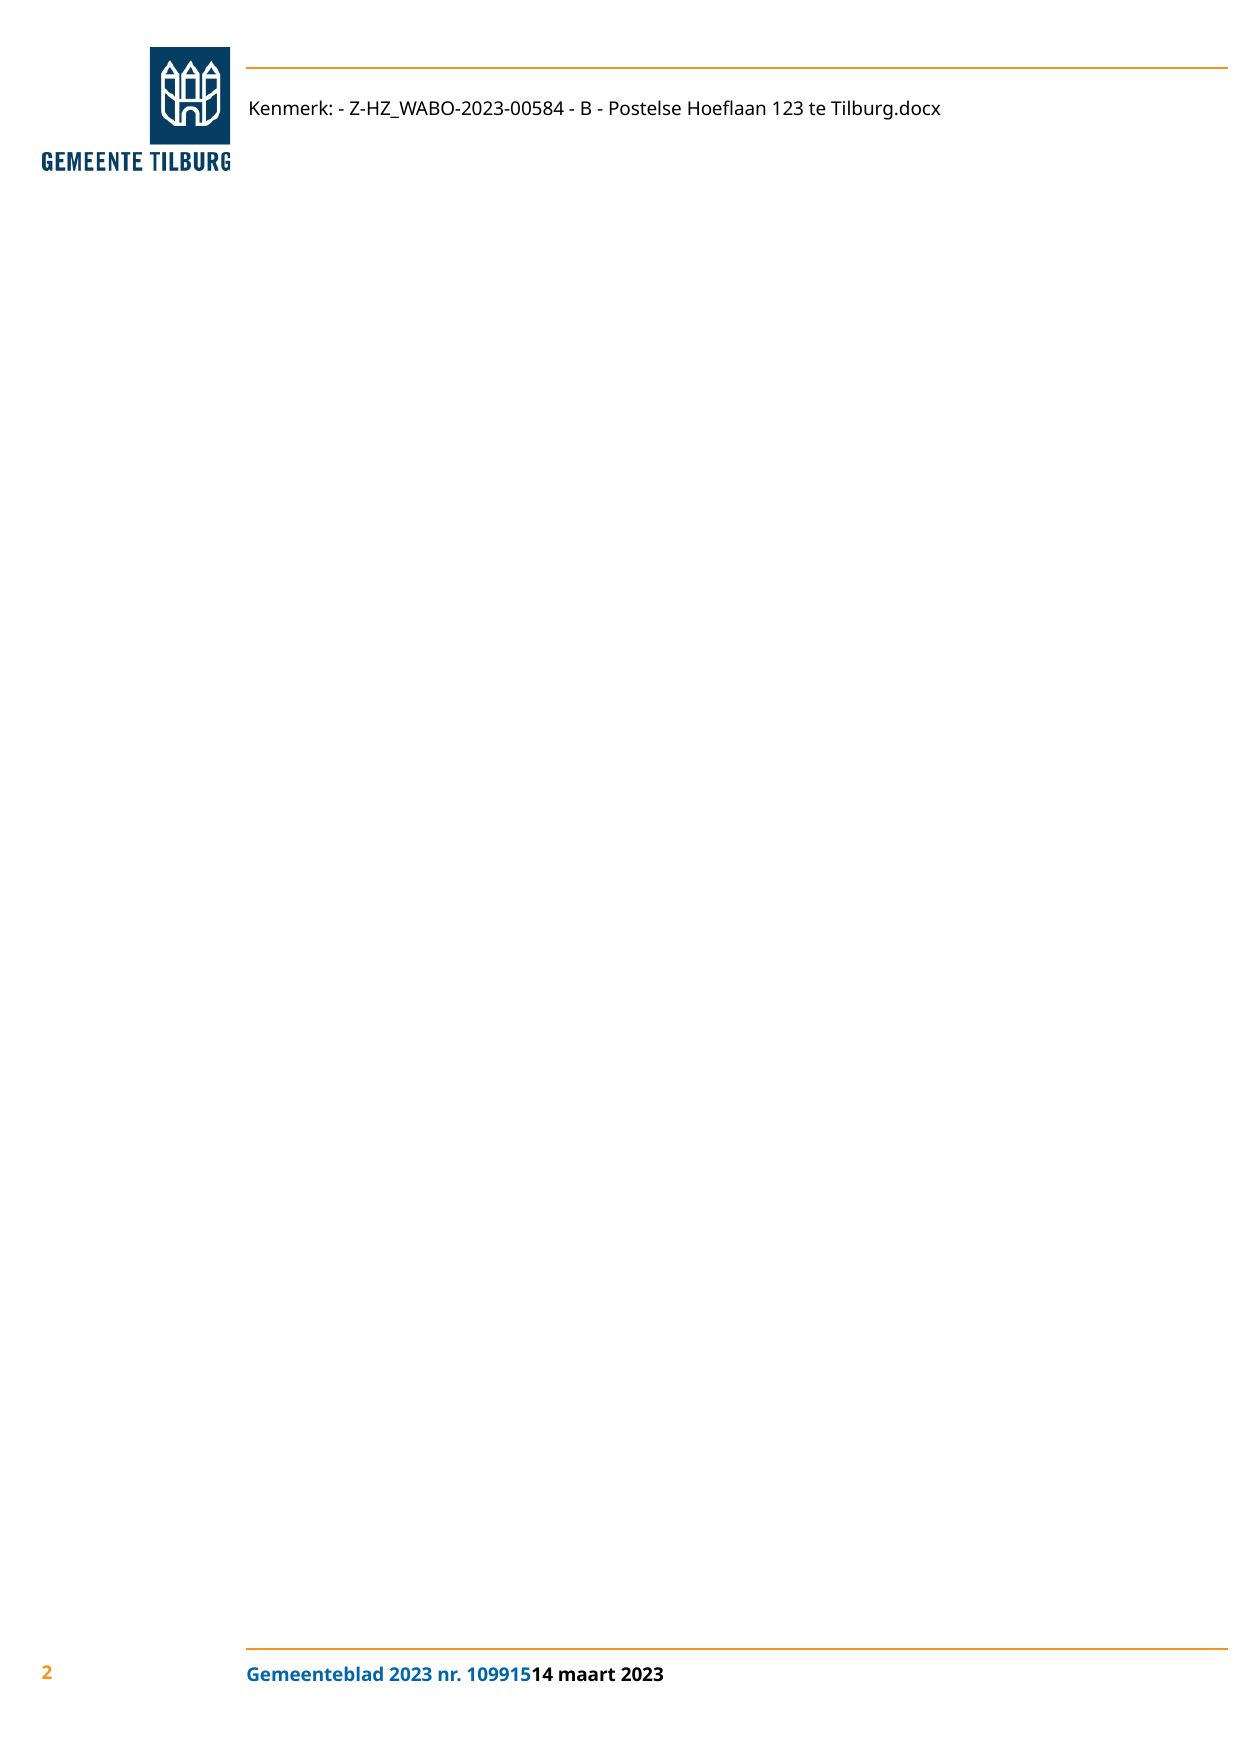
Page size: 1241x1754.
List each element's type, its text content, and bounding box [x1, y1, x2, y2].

text Kenmerk: - Z-HZ_WABO-2023-00584 - B - Postelse Hoeflaan 123 te Tilburg.docx [248, 95, 1152, 121]
picture [41, 47, 231, 172]
